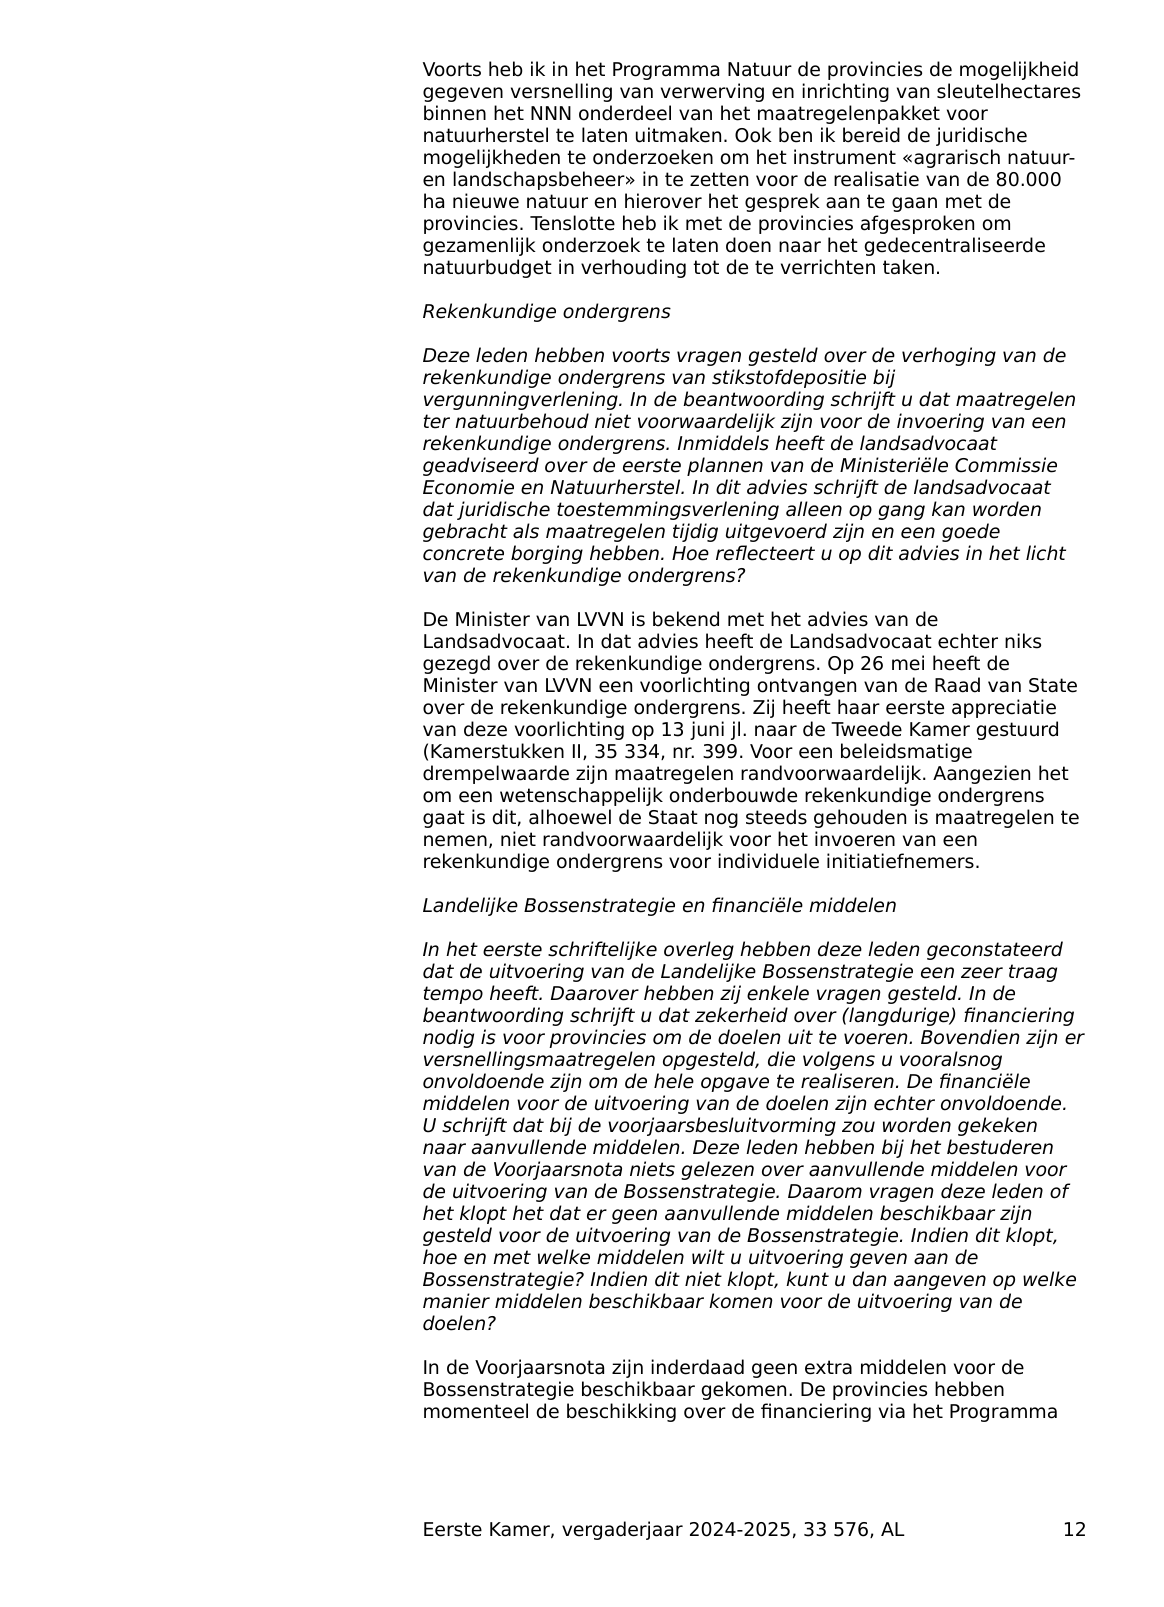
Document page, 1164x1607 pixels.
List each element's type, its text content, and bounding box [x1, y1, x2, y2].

text In het eerste schriftelijke overleg hebben deze leden geconstateerd dat de uitvoering van de Landelijke Bossenstrategie een zeer traag tempo heeft. Daarover hebben zij enkele vragen gesteld. In de beantwoording schrijft u dat zekerheid over (langdurige) financiering nodig is voor provincies om de doelen uit te voeren. Bovendien zijn er versnellingsmaatregelen opgesteld, die volgens u vooralsnog onvoldoende zijn om de hele opgave te realiseren. De financiële middelen voor de uitvoering van de doelen zijn echter onvoldoende. U schrijft dat bij de voorjaarsbesluitvorming zou worden gekeken naar aanvullende middelen. Deze leden hebben bij het bestuderen van de Voorjaarsnota niets gelezen over aanvullende middelen voor de uitvoering van de Bossenstrategie. Daarom vragen deze leden of het klopt het dat er geen aanvullende middelen beschikbaar zijn gesteld voor de uitvoering van de Bossenstrategie. Indien dit klopt, hoe en met welke middelen wilt u uitvoering geven aan de Bossenstrategie? Indien dit niet klopt, kunt u dan aangeven op welke manier middelen beschikbaar komen voor de uitvoering van de doelen? [422, 939, 1087, 1335]
subtitle Landelijke Bossenstrategie en financiële middelen [422, 895, 1087, 917]
text Deze leden hebben voorts vragen gesteld over de verhoging van de rekenkundige ondergrens van stikstofdepositie bij vergunningverlening. In de beantwoording schrijft u dat maatregelen ter natuurbehoud niet voorwaardelijk zijn voor de invoering van een rekenkundige ondergrens. Inmiddels heeft de landsadvocaat geadviseerd over de eerste plannen van de Ministeriële Commissie Economie en Natuurherstel. In dit advies schrijft de landsadvocaat dat juridische toestemmingsverlening alleen op gang kan worden gebracht als maatregelen tijdig uitgevoerd zijn en een goede concrete borging hebben. Hoe reflecteert u op dit advies in het licht van de rekenkundige ondergrens? [422, 345, 1087, 587]
text Voorts heb ik in het Programma Natuur de provincies de mogelijkheid gegeven versnelling van verwerving en inrichting van sleutelhectares binnen het NNN onderdeel van het maatregelenpakket voor natuurherstel te laten uitmaken. Ook ben ik bereid de juridische mogelijkheden te onderzoeken om het instrument «agrarisch natuur- en landschapsbeheer» in te zetten voor de realisatie van de 80.000 ha nieuwe natuur en hierover het gesprek aan te gaan met de provincies. Tenslotte heb ik met de provincies afgesproken om gezamenlijk onderzoek te laten doen naar het gedecentraliseerde natuurbudget in verhouding tot de te verrichten taken. [422, 59, 1087, 279]
text In de Voorjaarsnota zijn inderdaad geen extra middelen voor de Bossenstrategie beschikbaar gekomen. De provincies hebben momenteel de beschikking over de financiering via het Programma [422, 1357, 1087, 1423]
subtitle Rekenkundige ondergrens [422, 301, 1087, 323]
text De Minister van LVVN is bekend met het advies van de Landsadvocaat. In dat advies heeft de Landsadvocaat echter niks gezegd over de rekenkundige ondergrens. Op 26 mei heeft de Minister van LVVN een voorlichting ontvangen van de Raad van State over de rekenkundige ondergrens. Zij heeft haar eerste appreciatie van deze voorlichting op 13 juni jl. naar de Tweede Kamer gestuurd (Kamerstukken II, 35 334, nr. 399. Voor een beleidsmatige drempelwaarde zijn maatregelen randvoorwaardelijk. Aangezien het om een wetenschappelijk onderbouwde rekenkundige ondergrens gaat is dit, alhoewel de Staat nog steeds gehouden is maatregelen te nemen, niet randvoorwaardelijk voor het invoeren van een rekenkundige ondergrens voor individuele initiatiefnemers. [422, 609, 1087, 873]
